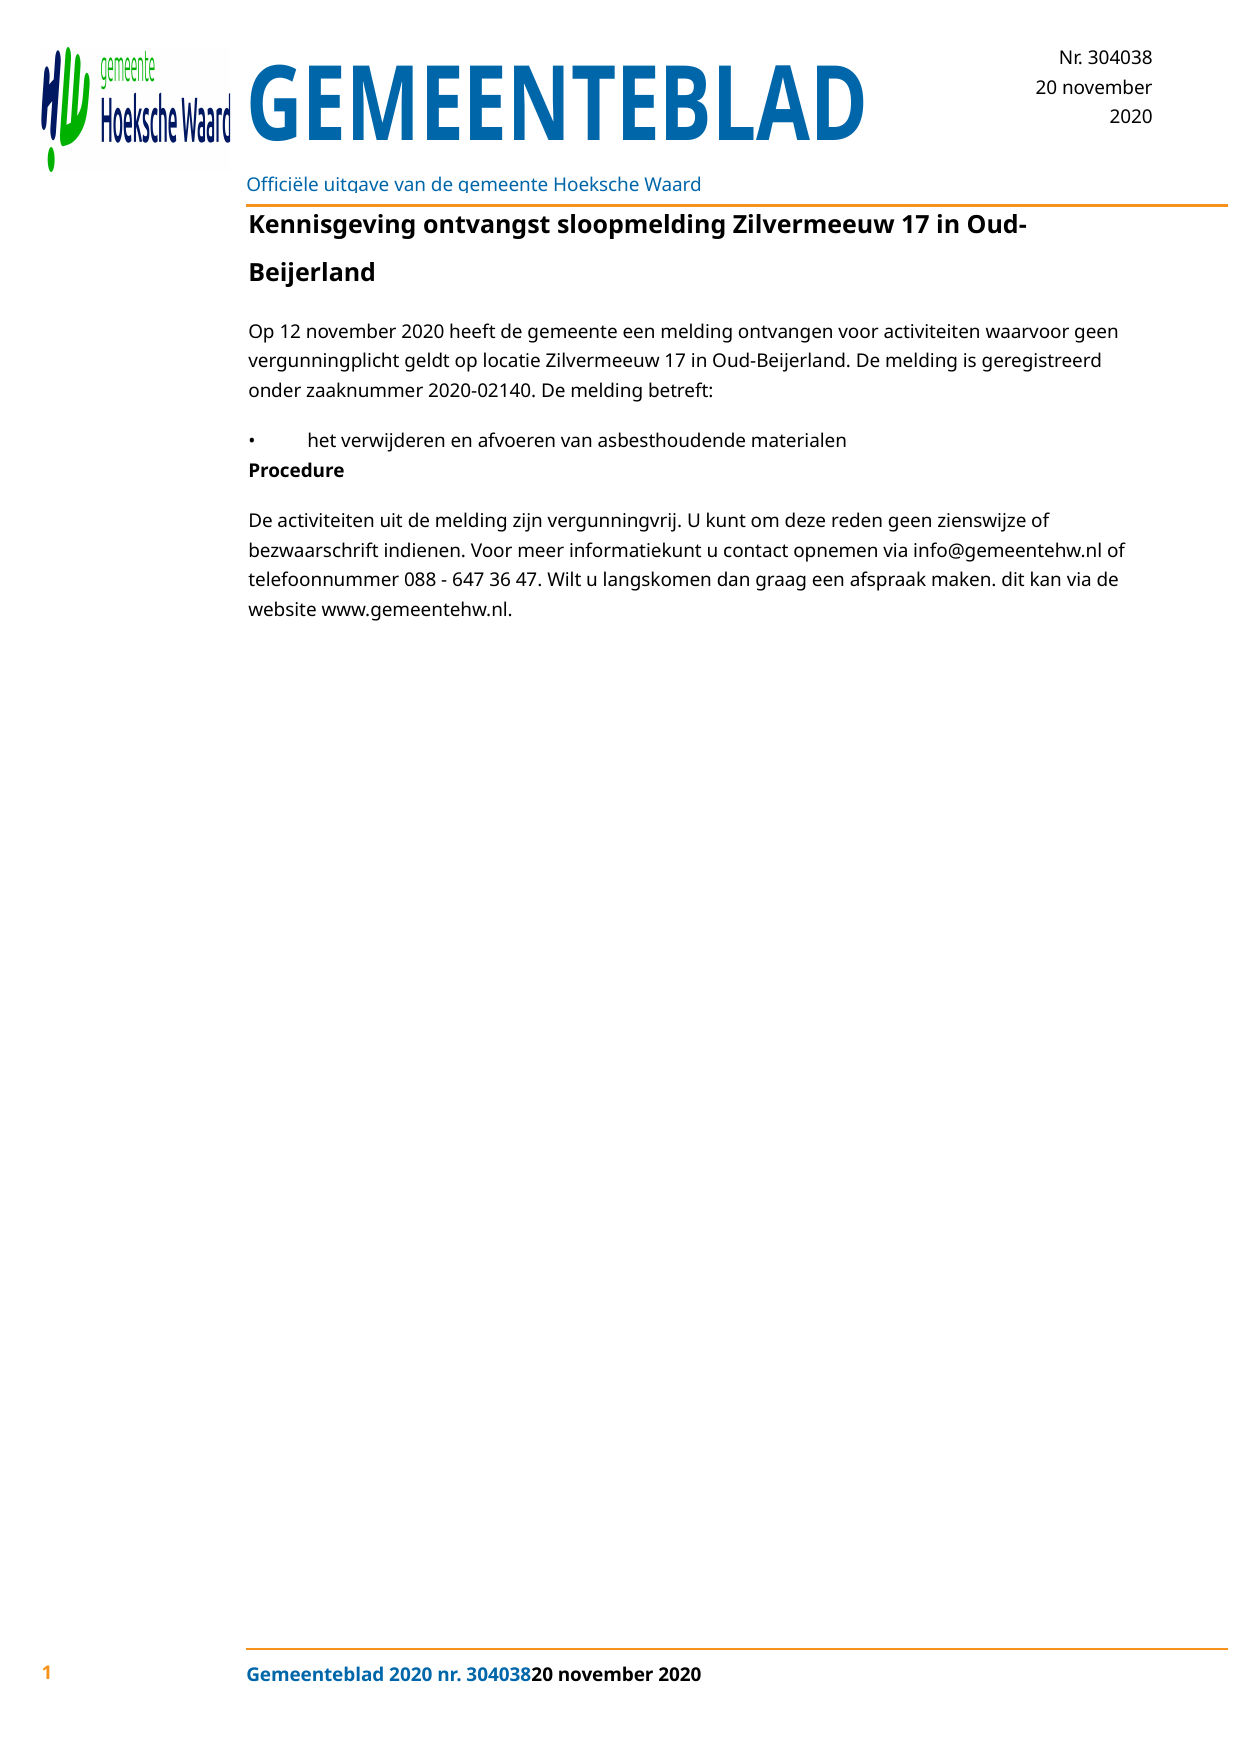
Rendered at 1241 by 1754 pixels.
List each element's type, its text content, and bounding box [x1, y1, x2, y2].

list het verwijderen en afvoeren van asbesthoudende materialen [248, 427, 1152, 453]
text Kennisgeving ontvangst sloopmelding Zilvermeeuw 17 in Oud-Beijerland [248, 207, 1152, 288]
picture [41, 47, 231, 172]
text Op 12 november 2020 heeft de gemeente een melding ontvangen voor activiteiten waarvoor geen vergunningplicht geldt op locatie Zilvermeeuw 17 in Oud-Beijerland. De melding is geregistreerd onder zaaknummer 2020-02140. De melding betreft: [248, 318, 1152, 403]
text De activiteiten uit de melding zijn vergunningvrij. U kunt om deze reden geen zienswijze of bezwaarschrift indienen. Voor meer informatiekunt u contact opnemen via info@gemeentehw.nl of telefoonnummer 088 - 647 36 47. Wilt u langskomen dan graag een afspraak maken. dit kan via de website www.gemeentehw.nl. [248, 507, 1152, 622]
text Procedure [248, 457, 1152, 483]
